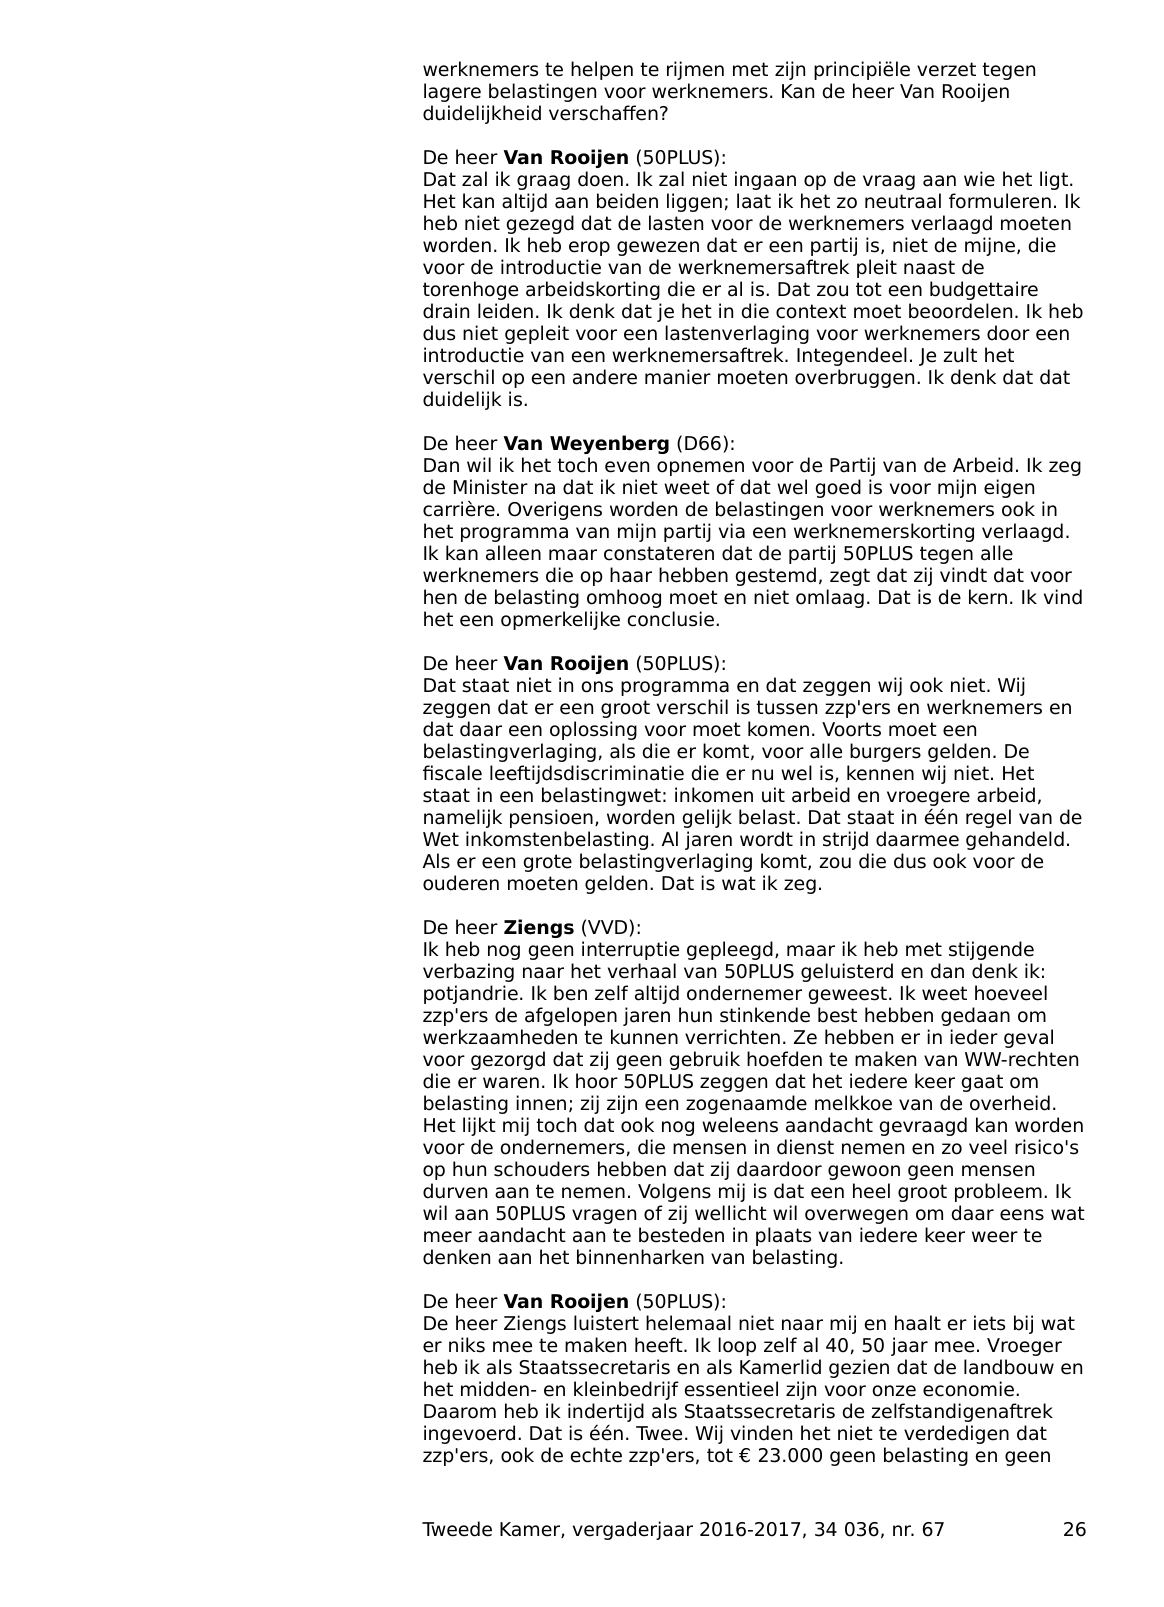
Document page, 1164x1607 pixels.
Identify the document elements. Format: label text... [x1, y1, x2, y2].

text De heer Van Rooijen (50PLUS): [422, 1291, 1087, 1313]
text werknemers te helpen te rijmen met zijn principiële verzet tegen lagere belastingen voor werknemers. Kan de heer Van Rooijen duidelijkheid verschaffen? [422, 59, 1087, 125]
text De heer Ziengs (VVD): [422, 917, 1087, 939]
text De heer Van Weyenberg (D66): [422, 433, 1087, 455]
text De heer Ziengs luistert helemaal niet naar mij en haalt er iets bij wat er niks mee te maken heeft. Ik loop zelf al 40, 50 jaar mee. Vroeger heb ik als Staatssecretaris en als Kamerlid gezien dat de landbouw en het midden- en kleinbedrijf essentieel zijn voor onze economie. Daarom heb ik indertijd als Staatssecretaris de zelfstandigenaftrek ingevoerd. Dat is één. Twee. Wij vinden het niet te verdedigen dat zzp'ers, ook de echte zzp'ers, tot € 23.000 geen belasting en geen [422, 1313, 1087, 1467]
text Dat zal ik graag doen. Ik zal niet ingaan op de vraag aan wie het ligt. Het kan altijd aan beiden liggen; laat ik het zo neutraal formuleren. Ik heb niet gezegd dat de lasten voor de werknemers verlaagd moeten worden. Ik heb erop gewezen dat er een partij is, niet de mijne, die voor de introductie van de werknemersaftrek pleit naast de torenhoge arbeidskorting die er al is. Dat zou tot een budgettaire drain leiden. Ik denk dat je het in die context moet beoordelen. Ik heb dus niet gepleit voor een lastenverlaging voor werknemers door een introductie van een werknemersaftrek. Integendeel. Je zult het verschil op een andere manier moeten overbruggen. Ik denk dat dat duidelijk is. [422, 169, 1087, 411]
text Ik heb nog geen interruptie gepleegd, maar ik heb met stijgende verbazing naar het verhaal van 50PLUS geluisterd en dan denk ik: potjandrie. Ik ben zelf altijd ondernemer geweest. Ik weet hoeveel zzp'ers de afgelopen jaren hun stinkende best hebben gedaan om werkzaamheden te kunnen verrichten. Ze hebben er in ieder geval voor gezorgd dat zij geen gebruik hoefden te maken van WW-rechten die er waren. Ik hoor 50PLUS zeggen dat het iedere keer gaat om belasting innen; zij zijn een zogenaamde melkkoe van de overheid. Het lijkt mij toch dat ook nog weleens aandacht gevraagd kan worden voor de ondernemers, die mensen in dienst nemen en zo veel risico's op hun schouders hebben dat zij daardoor gewoon geen mensen durven aan te nemen. Volgens mij is dat een heel groot probleem. Ik wil aan 50PLUS vragen of zij wellicht wil overwegen om daar eens wat meer aandacht aan te besteden in plaats van iedere keer weer te denken aan het binnenharken van belasting. [422, 939, 1087, 1269]
text Dan wil ik het toch even opnemen voor de Partij van de Arbeid. Ik zeg de Minister na dat ik niet weet of dat wel goed is voor mijn eigen carrière. Overigens worden de belastingen voor werknemers ook in het programma van mijn partij via een werknemerskorting verlaagd. Ik kan alleen maar constateren dat de partij 50PLUS tegen alle werknemers die op haar hebben gestemd, zegt dat zij vindt dat voor hen de belasting omhoog moet en niet omlaag. Dat is de kern. Ik vind het een opmerkelijke conclusie. [422, 455, 1087, 631]
text De heer Van Rooijen (50PLUS): [422, 147, 1087, 169]
text Dat staat niet in ons programma en dat zeggen wij ook niet. Wij zeggen dat er een groot verschil is tussen zzp'ers en werknemers en dat daar een oplossing voor moet komen. Voorts moet een belastingverlaging, als die er komt, voor alle burgers gelden. De fiscale leeftijdsdiscriminatie die er nu wel is, kennen wij niet. Het staat in een belastingwet: inkomen uit arbeid en vroegere arbeid, namelijk pensioen, worden gelijk belast. Dat staat in één regel van de Wet inkomstenbelasting. Al jaren wordt in strijd daarmee gehandeld. Als er een grote belastingverlaging komt, zou die dus ook voor de ouderen moeten gelden. Dat is wat ik zeg. [422, 675, 1087, 895]
text De heer Van Rooijen (50PLUS): [422, 653, 1087, 675]
